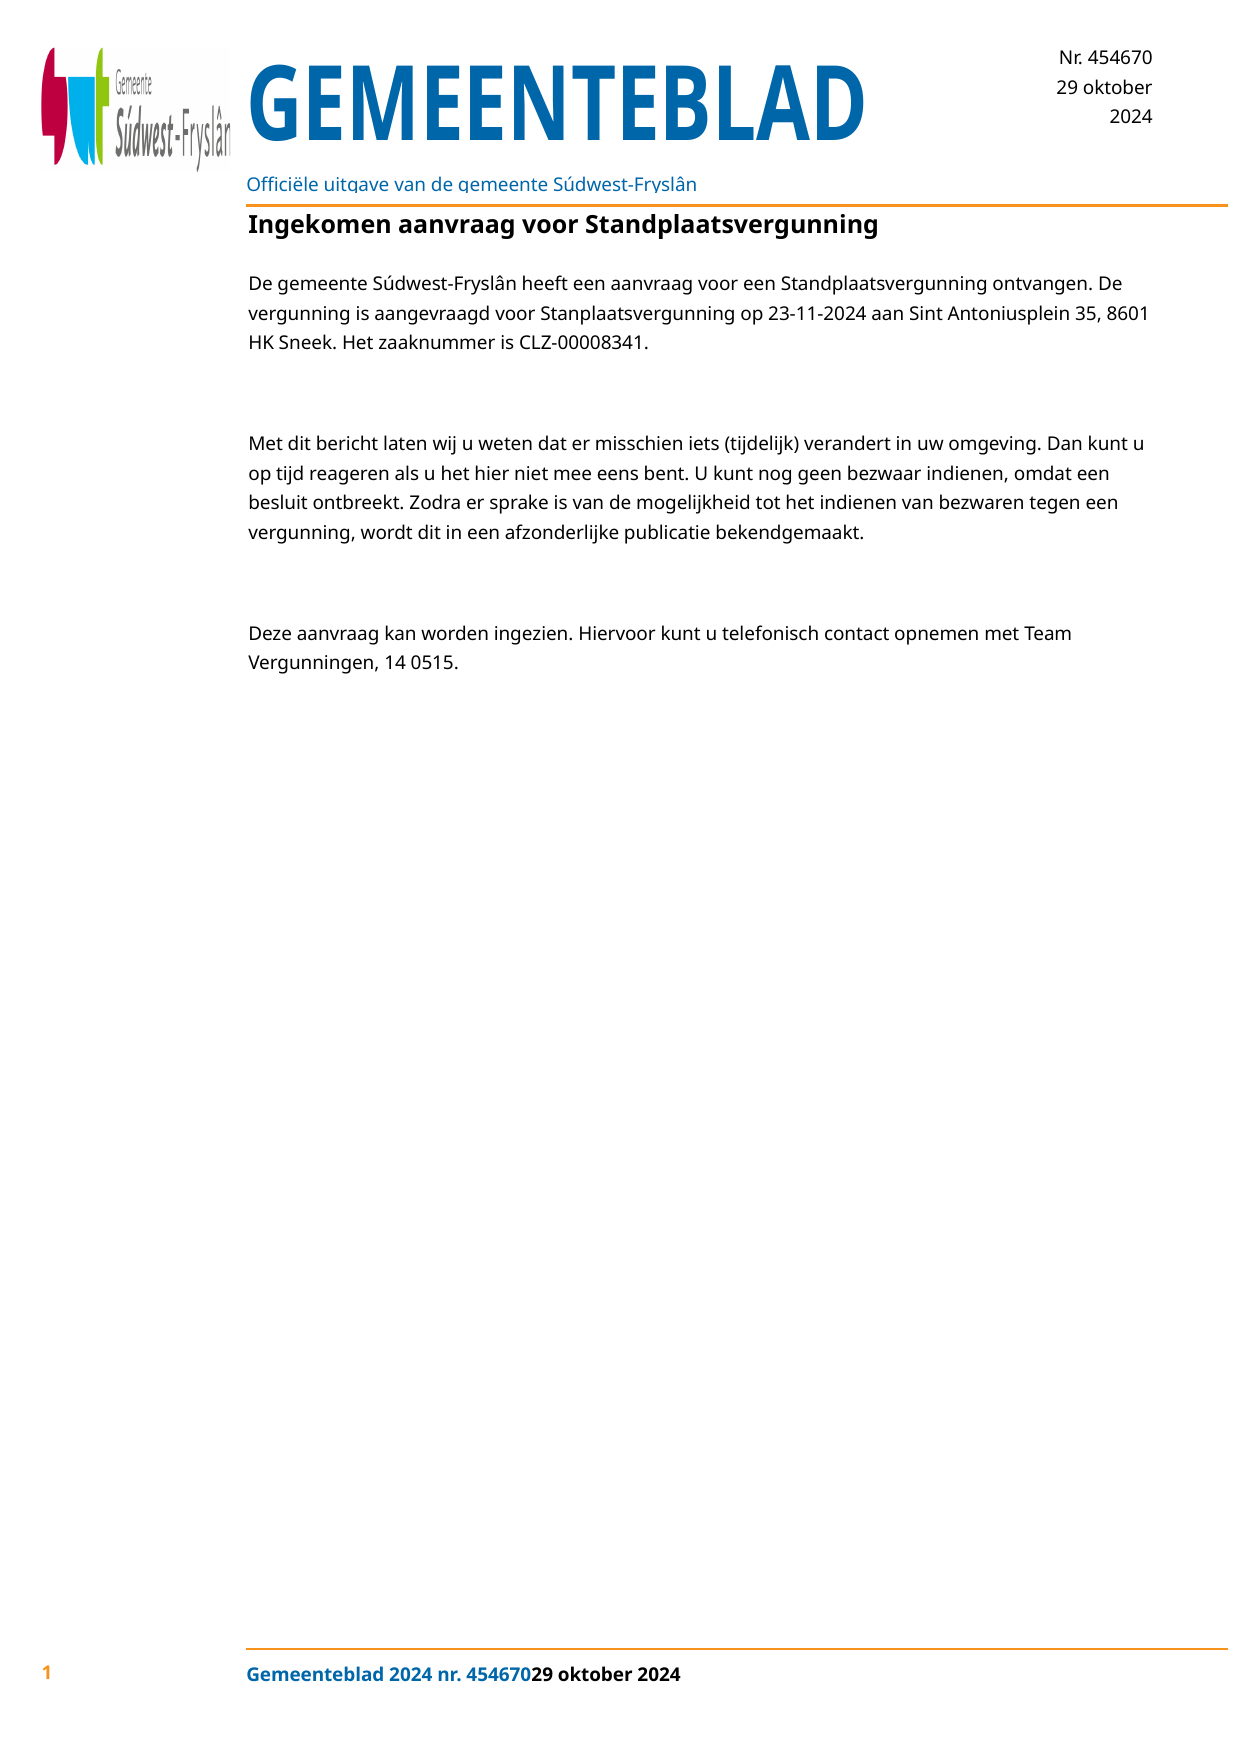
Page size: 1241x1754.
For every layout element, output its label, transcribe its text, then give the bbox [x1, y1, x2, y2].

text Met dit bericht laten wij u weten dat er misschien iets (tijdelijk) verandert in uw omgeving. Dan kunt u op tijd reageren als u het hier niet mee eens bent. U kunt nog geen bezwaar indienen, omdat een besluit ontbreekt. Zodra er sprake is van de mogelijkheid tot het indienen van bezwaren tegen een vergunning, wordt dit in een afzonderlijke publicatie bekendgemaakt. [248, 430, 1152, 545]
text Ingekomen aanvraag voor Standplaatsvergunning [248, 207, 1152, 241]
text Deze aanvraag kan worden ingezien. Hiervoor kunt u telefonisch contact opnemen met Team Vergunningen, 14 0515. [248, 620, 1152, 675]
picture [41, 47, 231, 172]
text De gemeente Súdwest-Fryslân heeft een aanvraag voor een Standplaatsvergunning ontvangen. De vergunning is aangevraagd voor Stanplaatsvergunning op 23-11-2024 aan Sint Antoniusplein 35, 8601 HK Sneek. Het zaaknummer is CLZ-00008341. [248, 270, 1152, 355]
